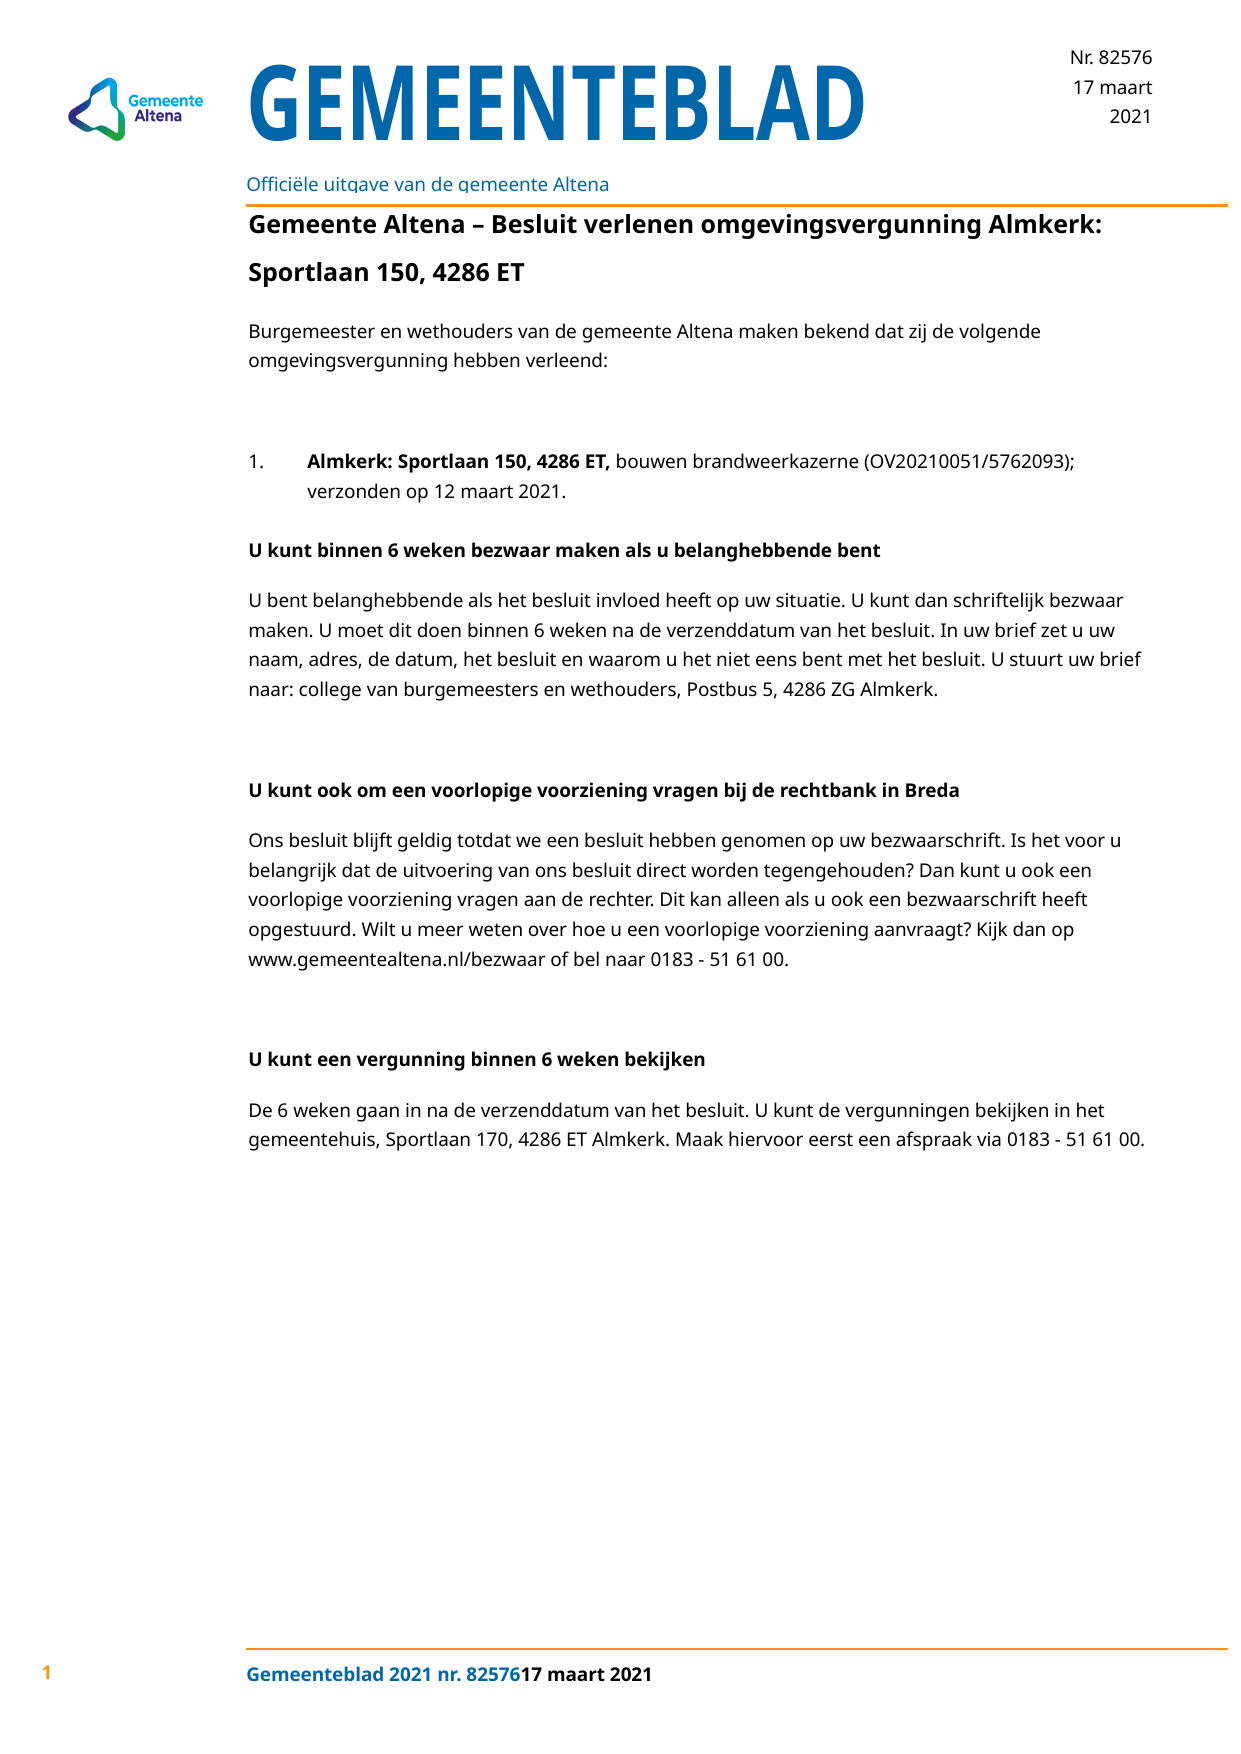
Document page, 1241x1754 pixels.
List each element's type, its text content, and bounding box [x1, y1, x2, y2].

text Gemeente Altena – Besluit verlenen omgevingsvergunning Almkerk: Sportlaan 150, 4286 ET [248, 207, 1152, 288]
list Almkerk: Sportlaan 150, 4286 ET, bouwen brandweerkazerne (OV20210051/5762093); verzonden op 12 maart 2021. [248, 448, 1152, 504]
text Ons besluit blijft geldig totdat we een besluit hebben genomen op uw bezwaarschrift. Is het voor u belangrijk dat de uitvoering van ons besluit direct worden tegengehouden? Dan kunt u ook een voorlopige voorziening vragen aan de rechter. Dit kan alleen als u ook een bezwaarschrift heeft opgestuurd. Wilt u meer weten over hoe u een voorlopige voorziening aanvraagt? Kijk dan op www.gemeentealtena.nl/bezwaar of bel naar 0183 - 51 61 00. [248, 827, 1152, 972]
text De 6 weken gaan in na de verzenddatum van het besluit. U kunt de vergunningen bekijken in het gemeentehuis, Sportlaan 170, 4286 ET Almkerk. Maak hiervoor eerst een afspraak via 0183 - 51 61 00. [248, 1097, 1152, 1152]
text U bent belanghebbende als het besluit invloed heeft op uw situatie. U kunt dan schriftelijk bezwaar maken. U moet dit doen binnen 6 weken na de verzenddatum van het besluit. In uw brief zet u uw naam, adres, de datum, het besluit en waarom u het niet eens bent met het besluit. U stuurt uw brief naar: college van burgemeesters en wethouders, Postbus 5, 4286 ZG Almkerk. [248, 587, 1152, 702]
picture [41, 47, 231, 172]
text U kunt ook om een voorlopige voorziening vragen bij de rechtbank in Breda [248, 777, 1152, 803]
text U kunt binnen 6 weken bezwaar maken als u belanghebbende bent [248, 537, 1152, 563]
text U kunt een vergunning binnen 6 weken bekijken [248, 1047, 1152, 1072]
text Burgemeester en wethouders van de gemeente Altena maken bekend dat zij de volgende omgevingsvergunning hebben verleend: [248, 318, 1152, 373]
